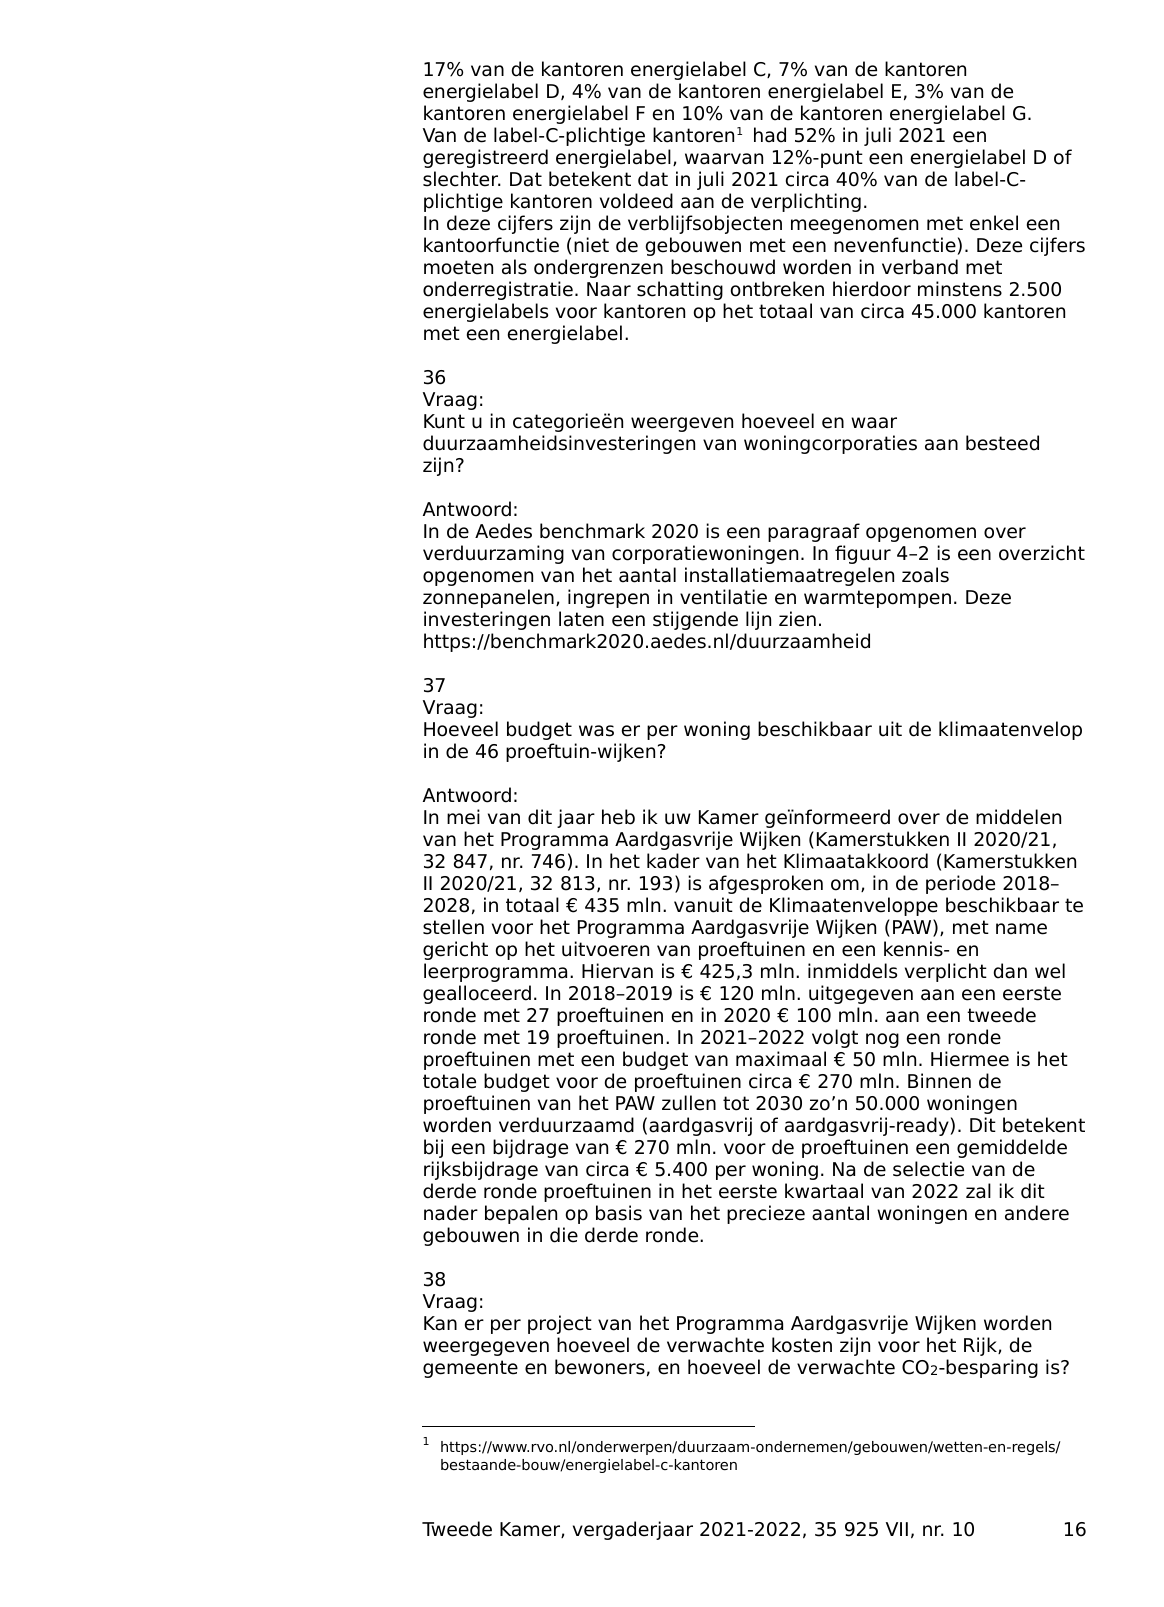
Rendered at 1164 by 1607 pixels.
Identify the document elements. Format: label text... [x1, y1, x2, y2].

text https://www.rvo.nl/onderwerpen/duurzaam-ondernemen/gebouwen/wetten-en-regels/bestaande-bouw/energielabel-c-kantoren [422, 1435, 1087, 1474]
text Vraag: [422, 1291, 1087, 1313]
text In mei van dit jaar heb ik uw Kamer geïnformeerd over de middelen van het Programma Aardgasvrije Wijken (Kamerstukken II 2020/21, 32 847, nr. 746). In het kader van het Klimaatakkoord (Kamerstukken II 2020/21, 32 813, nr. 193) is afgesproken om, in de periode 2018–2028, in totaal € 435 mln. vanuit de Klimaatenveloppe beschikbaar te stellen voor het Programma Aardgasvrije Wijken (PAW), met name gericht op het uitvoeren van proeftuinen en een kennis- en leerprogramma. Hiervan is € 425,3 mln. inmiddels verplicht dan wel gealloceerd. In 2018–2019 is € 120 mln. uitgegeven aan een eerste ronde met 27 proeftuinen en in 2020 € 100 mln. aan een tweede ronde met 19 proeftuinen. In 2021–2022 volgt nog een ronde proeftuinen met een budget van maximaal € 50 mln. Hiermee is het totale budget voor de proeftuinen circa € 270 mln. Binnen de proeftuinen van het PAW zullen tot 2030 zo’n 50.000 woningen worden verduurzaamd (aardgasvrij of aardgasvrij-ready). Dit betekent bij een bijdrage van € 270 mln. voor de proeftuinen een gemiddelde rijksbijdrage van circa € 5.400 per woning. Na de selectie van de derde ronde proeftuinen in het eerste kwartaal van 2022 zal ik dit nader bepalen op basis van het precieze aantal woningen en andere gebouwen in die derde ronde. [422, 807, 1087, 1247]
text Vraag: [422, 697, 1087, 719]
text Kunt u in categorieën weergeven hoeveel en waar duurzaamheidsinvesteringen van woningcorporaties aan besteed zijn? [422, 411, 1087, 477]
text https://benchmark2020.aedes.nl/duurzaamheid [422, 631, 1087, 653]
text Antwoord: [422, 499, 1087, 521]
text Hoeveel budget was er per woning beschikbaar uit de klimaatenvelop in de 46 proeftuin-wijken? [422, 719, 1087, 763]
text 17% van de kantoren energielabel C, 7% van de kantoren energielabel D, 4% van de kantoren energielabel E, 3% van de kantoren energielabel F en 10% van de kantoren energielabel G. [422, 59, 1087, 125]
text Kan er per project van het Programma Aardgasvrije Wijken worden weergegeven hoeveel de verwachte kosten zijn voor het Rijk, de gemeente en bewoners, en hoeveel de verwachte CO2-besparing is? [422, 1313, 1087, 1379]
text 36 [422, 367, 1087, 389]
text In de Aedes benchmark 2020 is een paragraaf opgenomen over verduurzaming van corporatiewoningen. In figuur 4–2 is een overzicht opgenomen van het aantal installatiemaatregelen zoals zonnepanelen, ingrepen in ventilatie en warmtepompen. Deze investeringen laten een stijgende lijn zien. [422, 521, 1087, 631]
text 38 [422, 1269, 1087, 1291]
text 37 [422, 675, 1087, 697]
text In deze cijfers zijn de verblijfsobjecten meegenomen met enkel een kantoorfunctie (niet de gebouwen met een nevenfunctie). Deze cijfers moeten als ondergrenzen beschouwd worden in verband met onderregistratie. Naar schatting ontbreken hierdoor minstens 2.500 energielabels voor kantoren op het totaal van circa 45.000 kantoren met een energielabel. [422, 213, 1087, 345]
text Vraag: [422, 389, 1087, 411]
text Antwoord: [422, 785, 1087, 807]
text Van de label-C-plichtige kantoren had 52% in juli 2021 een geregistreerd energielabel, waarvan 12%-punt een energielabel D of slechter. Dat betekent dat in juli 2021 circa 40% van de label-C-plichtige kantoren voldeed aan de verplichting. [422, 125, 1087, 213]
